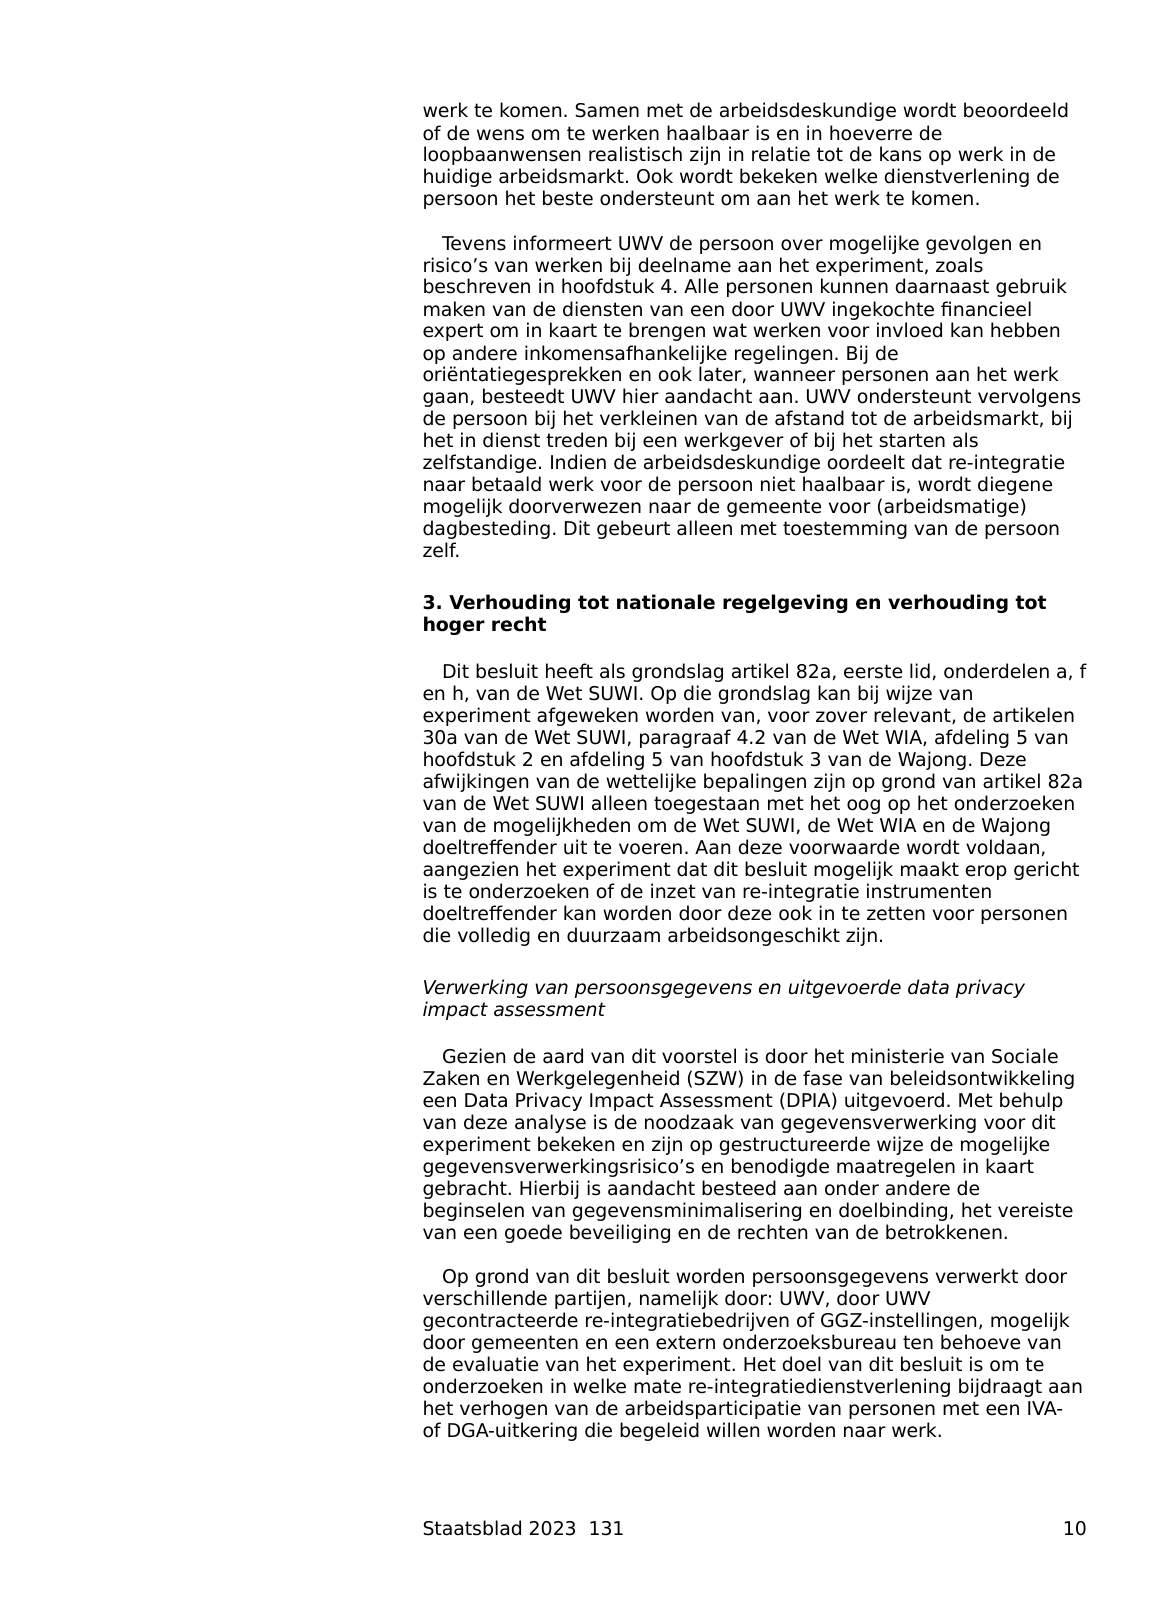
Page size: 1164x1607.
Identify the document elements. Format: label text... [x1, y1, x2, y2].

text Op grond van dit besluit worden persoonsgegevens verwerkt door verschillende partijen, namelijk door: UWV, door UWV gecontracteerde re-integratiebedrijven of GGZ-instellingen, mogelijk door gemeenten en een extern onderzoeksbureau ten behoeve van de evaluatie van het experiment. Het doel van dit besluit is om te onderzoeken in welke mate re-integratiedienstverlening bijdraagt aan het verhogen van de arbeidsparticipatie van personen met een IVA- of DGA-uitkering die begeleid willen worden naar werk. [422, 1266, 1087, 1442]
text Dit besluit heeft als grondslag artikel 82a, eerste lid, onderdelen a, f en h, van de Wet SUWI. Op die grondslag kan bij wijze van experiment afgeweken worden van, voor zover relevant, de artikelen 30a van de Wet SUWI, paragraaf 4.2 van de Wet WIA, afdeling 5 van hoofdstuk 2 en afdeling 5 van hoofdstuk 3 van de Wajong. Deze afwijkingen van de wettelijke bepalingen zijn op grond van artikel 82a van de Wet SUWI alleen toegestaan met het oog op het onderzoeken van de mogelijkheden om de Wet SUWI, de Wet WIA en de Wajong doeltreffender uit te voeren. Aan deze voorwaarde wordt voldaan, aangezien het experiment dat dit besluit mogelijk maakt erop gericht is te onderzoeken of de inzet van re-integratie instrumenten doeltreffender kan worden door deze ook in te zetten voor personen die volledig en duurzaam arbeidsongeschikt zijn. [422, 661, 1087, 947]
text werk te komen. Samen met de arbeidsdeskundige wordt beoordeeld of de wens om te werken haalbaar is en in hoeverre de loopbaanwensen realistisch zijn in relatie tot de kans op werk in de huidige arbeidsmarkt. Ook wordt bekeken welke dienstverlening de persoon het beste ondersteunt om aan het werk te komen. [422, 100, 1087, 210]
subtitle 3. Verhouding tot nationale regelgeving en verhouding tot hoger recht [422, 592, 1087, 636]
subtitle Verwerking van persoonsgegevens en uitgevoerde data privacy impact assessment [422, 977, 1087, 1021]
text Gezien de aard van dit voorstel is door het ministerie van Sociale Zaken en Werkgelegenheid (SZW) in de fase van beleidsontwikkeling een Data Privacy Impact Assessment (DPIA) uitgevoerd. Met behulp van deze analyse is de noodzaak van gegevensverwerking voor dit experiment bekeken en zijn op gestructureerde wijze de mogelijke gegevensverwerkingsrisico’s en benodigde maatregelen in kaart gebracht. Hierbij is aandacht besteed aan onder andere de beginselen van gegevensminimalisering en doelbinding, het vereiste van een goede beveiliging en de rechten van de betrokkenen. [422, 1046, 1087, 1244]
text Tevens informeert UWV de persoon over mogelijke gevolgen en risico’s van werken bij deelname aan het experiment, zoals beschreven in hoofdstuk 4. Alle personen kunnen daarnaast gebruik maken van de diensten van een door UWV ingekochte financieel expert om in kaart te brengen wat werken voor invloed kan hebben op andere inkomensafhankelijke regelingen. Bij de oriëntatiegesprekken en ook later, wanneer personen aan het werk gaan, besteedt UWV hier aandacht aan. UWV ondersteunt vervolgens de persoon bij het verkleinen van de afstand tot de arbeidsmarkt, bij het in dienst treden bij een werkgever of bij het starten als zelfstandige. Indien de arbeidsdeskundige oordeelt dat re-integratie naar betaald werk voor de persoon niet haalbaar is, wordt diegene mogelijk doorverwezen naar de gemeente voor (arbeidsmatige) dagbesteding. Dit gebeurt alleen met toestemming van de persoon zelf. [422, 232, 1087, 562]
